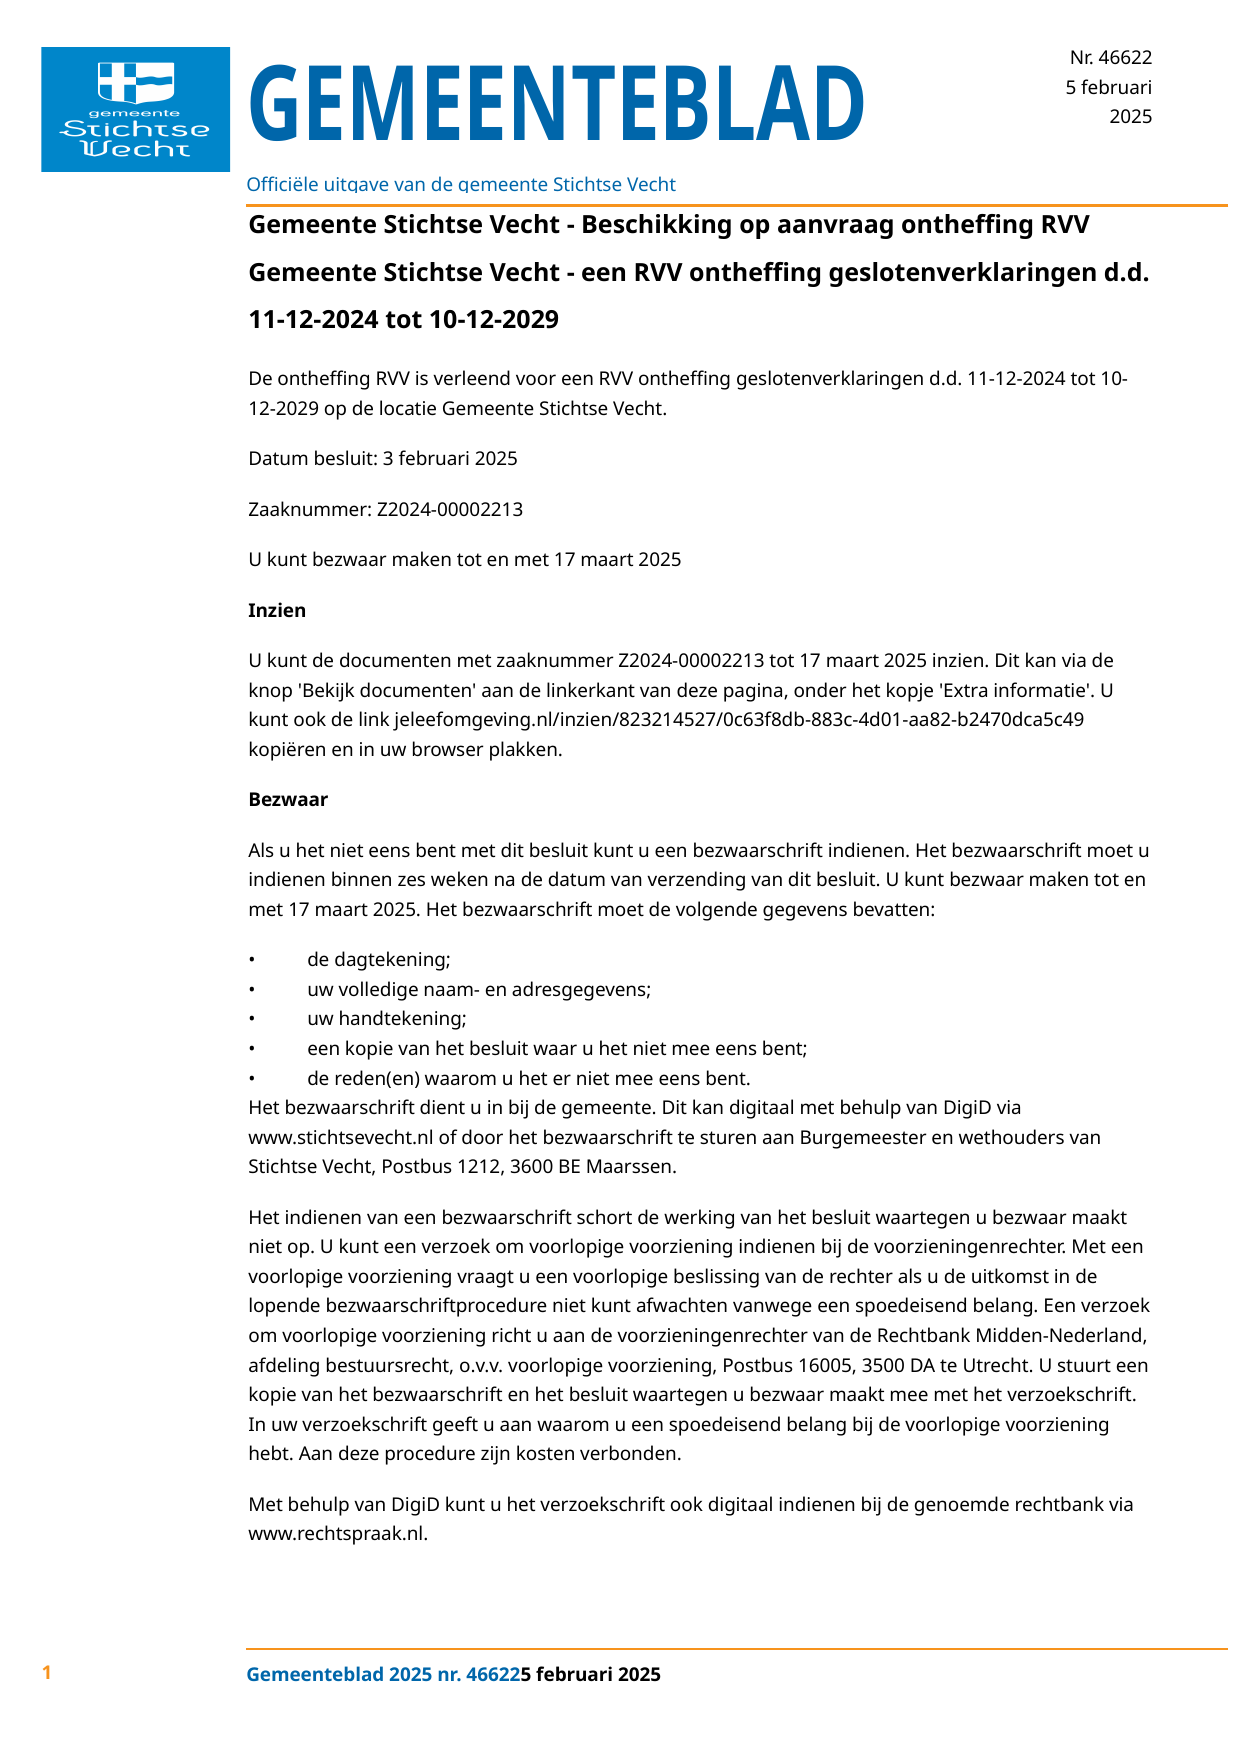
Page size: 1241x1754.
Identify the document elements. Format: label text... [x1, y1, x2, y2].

list een kopie van het besluit waar u het niet mee eens bent; [248, 1035, 1152, 1061]
text Het bezwaarschrift dient u in bij de gemeente. Dit kan digitaal met behulp van DigiD via www.stichtsevecht.nl of door het bezwaarschrift te sturen aan Burgemeester en wethouders van Stichtse Vecht, Postbus 1212, 3600 BE Maarssen. [248, 1094, 1152, 1179]
text Met behulp van DigiD kunt u het verzoekschrift ook digitaal indienen bij de genoemde rechtbank via www.rechtspraak.nl. [248, 1491, 1152, 1546]
list uw handtekening; [248, 1006, 1152, 1031]
text Bezwaar [248, 786, 1152, 812]
text Als u het niet eens bent met dit besluit kunt u een bezwaarschrift indienen. Het bezwaarschrift moet u indienen binnen zes weken na de datum van verzending van dit besluit. U kunt bezwaar maken tot en met 17 maart 2025. Het bezwaarschrift moet de volgende gegevens bevatten: [248, 837, 1152, 922]
text Inzien [248, 597, 1152, 622]
list uw volledige naam- en adresgegevens; [248, 976, 1152, 1002]
text Zaaknummer: Z2024-00002213 [248, 496, 1152, 522]
text U kunt bezwaar maken tot en met 17 maart 2025 [248, 546, 1152, 572]
list de reden(en) waarom u het er niet mee eens bent. [248, 1065, 1152, 1090]
list de dagtekening; [248, 946, 1152, 972]
text Datum besluit: 3 februari 2025 [248, 446, 1152, 471]
text De ontheffing RVV is verleend voor een RVV ontheffing geslotenverklaringen d.d. 11-12-2024 tot 10-12-2029 op de locatie Gemeente Stichtse Vecht. [248, 366, 1152, 421]
picture [99, 63, 135, 101]
picture [137, 63, 174, 103]
text Gemeente Stichtse Vecht - Beschikking op aanvraag ontheffing RVV Gemeente Stichtse Vecht - een RVV ontheffing geslotenverklaringen d.d. 11-12-2024 tot 10-12-2029 [248, 207, 1152, 336]
text U kunt de documenten met zaaknummer Z2024-00002213 tot 17 maart 2025 inzien. Dit kan via de knop 'Bekijk documenten' aan de linkerkant van deze pagina, onder het kopje 'Extra informatie'. U kunt ook de link jeleefomgeving.nl/inzien/823214527/0c63f8db-883c-4d01-aa82-b2470dca5c49 kopiëren en in uw browser plakken. [248, 647, 1152, 762]
text Het indienen van een bezwaarschrift schort de werking van het besluit waartegen u bezwaar maakt niet op. U kunt een verzoek om voorlopige voorziening indienen bij de voorzieningenrechter. Met een voorlopige voorziening vraagt u een voorlopige beslissing van de rechter als u de uitkomst in de lopende bezwaarschriftprocedure niet kunt afwachten vanwege een spoedeisend belang. Een verzoek om voorlopige voorziening richt u aan de voorzieningenrechter van de Rechtbank Midden-Nederland, afdeling bestuursrecht, o.v.v. voorlopige voorziening, Postbus 16005, 3500 DA te Utrecht. U stuurt een kopie van het bezwaarschrift en het besluit waartegen u bezwaar maakt mee met het verzoekschrift. In uw verzoekschrift geeft u aan waarom u een spoedeisend belang bij de voorlopige voorziening hebt. Aan deze procedure zijn kosten verbonden. [248, 1204, 1152, 1466]
